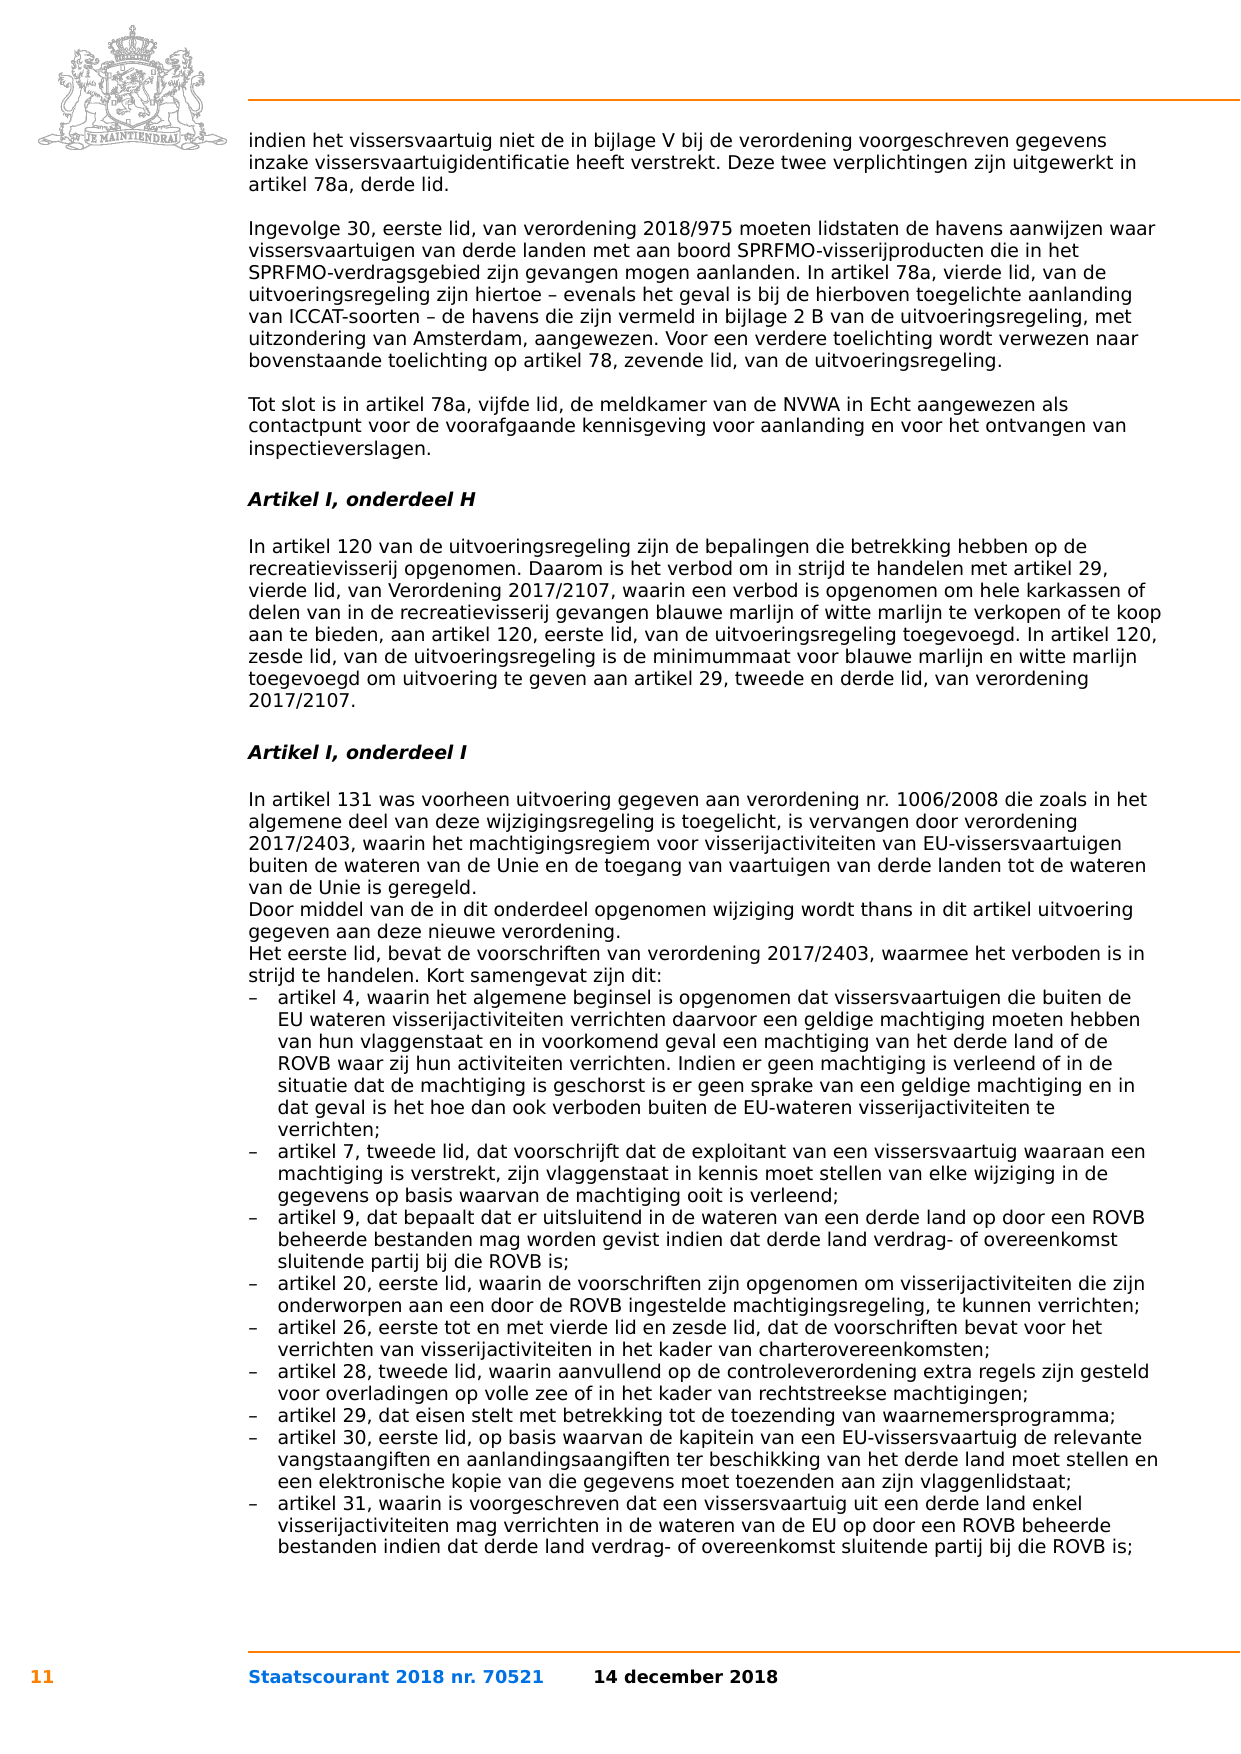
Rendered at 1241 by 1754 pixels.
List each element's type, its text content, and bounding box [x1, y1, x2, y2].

text – artikel 29, dat eisen stelt met betrekking tot de toezending van waarnemersprogramma; [248, 1404, 1163, 1427]
text In artikel 131 was voorheen uitvoering gegeven aan verordening nr. 1006/2008 die zoals in het algemene deel van deze wijzigingsregeling is toegelicht, is vervangen door verordening 2017/2403, waarin het machtigingsregiem voor visserijactiviteiten van EU-vissersvaartuigen buiten de wateren van de Unie en de toegang van vaartuigen van derde landen tot de wateren van de Unie is geregeld. [248, 789, 1163, 899]
subtitle Artikel I, onderdeel I [248, 742, 1163, 764]
text – artikel 9, dat bepaalt dat er uitsluitend in de wateren van een derde land op door een ROVB beheerde bestanden mag worden gevist indien dat derde land verdrag- of overeenkomst sluitende partij bij die ROVB is; [248, 1207, 1163, 1273]
text – artikel 31, waarin is voorgeschreven dat een vissersvaartuig uit een derde land enkel visserijactiviteiten mag verrichten in de wateren van de EU op door een ROVB beheerde bestanden indien dat derde land verdrag- of overeenkomst sluitende partij bij die ROVB is; [248, 1492, 1163, 1558]
text – artikel 7, tweede lid, dat voorschrijft dat de exploitant van een vissersvaartuig waaraan een machtiging is verstrekt, zijn vlaggenstaat in kennis moet stellen van elke wijziging in de gegevens op basis waarvan de machtiging ooit is verleend; [248, 1141, 1163, 1207]
text – artikel 4, waarin het algemene beginsel is opgenomen dat vissersvaartuigen die buiten de EU wateren visserijactiviteiten verrichten daarvoor een geldige machtiging moeten hebben van hun vlaggenstaat en in voorkomend geval een machtiging van het derde land of de ROVB waar zij hun activiteiten verrichten. Indien er geen machtiging is verleend of in de situatie dat de machtiging is geschorst is er geen sprake van een geldige machtiging en in dat geval is het hoe dan ook verboden buiten de EU-wateren visserijactiviteiten te verrichten; [248, 987, 1163, 1141]
text – artikel 28, tweede lid, waarin aanvullend op de controleverordening extra regels zijn gesteld voor overladingen op volle zee of in het kader van rechtstreekse machtigingen; [248, 1361, 1163, 1404]
text – artikel 26, eerste tot en met vierde lid en zesde lid, dat de voorschriften bevat voor het verrichten van visserijactiviteiten in het kader van charterovereenkomsten; [248, 1317, 1163, 1361]
text Het eerste lid, bevat de voorschriften van verordening 2017/2403, waarmee het verboden is in strijd te handelen. Kort samengevat zijn dit: [248, 943, 1163, 987]
subtitle Artikel I, onderdeel H [248, 489, 1163, 511]
text – artikel 20, eerste lid, waarin de voorschriften zijn opgenomen om visserijactiviteiten die zijn onderworpen aan een door de ROVB ingestelde machtigingsregeling, te kunnen verrichten; [248, 1273, 1163, 1317]
picture [38, 25, 227, 150]
text Tot slot is in artikel 78a, vijfde lid, de meldkamer van de NVWA in Echt aangewezen als contactpunt voor de voorafgaande kennisgeving voor aanlanding en voor het ontvangen van inspectieverslagen. [248, 393, 1163, 459]
text In artikel 120 van de uitvoeringsregeling zijn de bepalingen die betrekking hebben op de recreatievisserij opgenomen. Daarom is het verbod om in strijd te handelen met artikel 29, vierde lid, van Verordening 2017/2107, waarin een verbod is opgenomen om hele karkassen of delen van in de recreatievisserij gevangen blauwe marlijn of witte marlijn te verkopen of te koop aan te bieden, aan artikel 120, eerste lid, van de uitvoeringsregeling toegevoegd. In artikel 120, zesde lid, van de uitvoeringsregeling is de minimummaat voor blauwe marlijn en witte marlijn toegevoegd om uitvoering te geven aan artikel 29, tweede en derde lid, van verordening 2017/2107. [248, 536, 1163, 712]
text – artikel 30, eerste lid, op basis waarvan de kapitein van een EU-vissersvaartuig de relevante vangstaangiften en aanlandingsaangiften ter beschikking van het derde land moet stellen en een elektronische kopie van die gegevens moet toezenden aan zijn vlaggenlidstaat; [248, 1427, 1163, 1492]
text indien het vissersvaartuig niet de in bijlage V bij de verordening voorgeschreven gegevens inzake vissersvaartuigidentificatie heeft verstrekt. Deze twee verplichtingen zijn uitgewerkt in artikel 78a, derde lid. [248, 130, 1163, 196]
text Ingevolge 30, eerste lid, van verordening 2018/975 moeten lidstaten de havens aanwijzen waar vissersvaartuigen van derde landen met aan boord SPRFMO-visserijproducten die in het SPRFMO-verdragsgebied zijn gevangen mogen aanlanden. In artikel 78a, vierde lid, van de uitvoeringsregeling zijn hiertoe – evenals het geval is bij de hierboven toegelichte aanlanding van ICCAT-soorten – de havens die zijn vermeld in bijlage 2 B van de uitvoeringsregeling, met uitzondering van Amsterdam, aangewezen. Voor een verdere toelichting wordt verwezen naar bovenstaande toelichting op artikel 78, zevende lid, van de uitvoeringsregeling. [248, 218, 1163, 372]
text Door middel van de in dit onderdeel opgenomen wijziging wordt thans in dit artikel uitvoering gegeven aan deze nieuwe verordening. [248, 899, 1163, 943]
